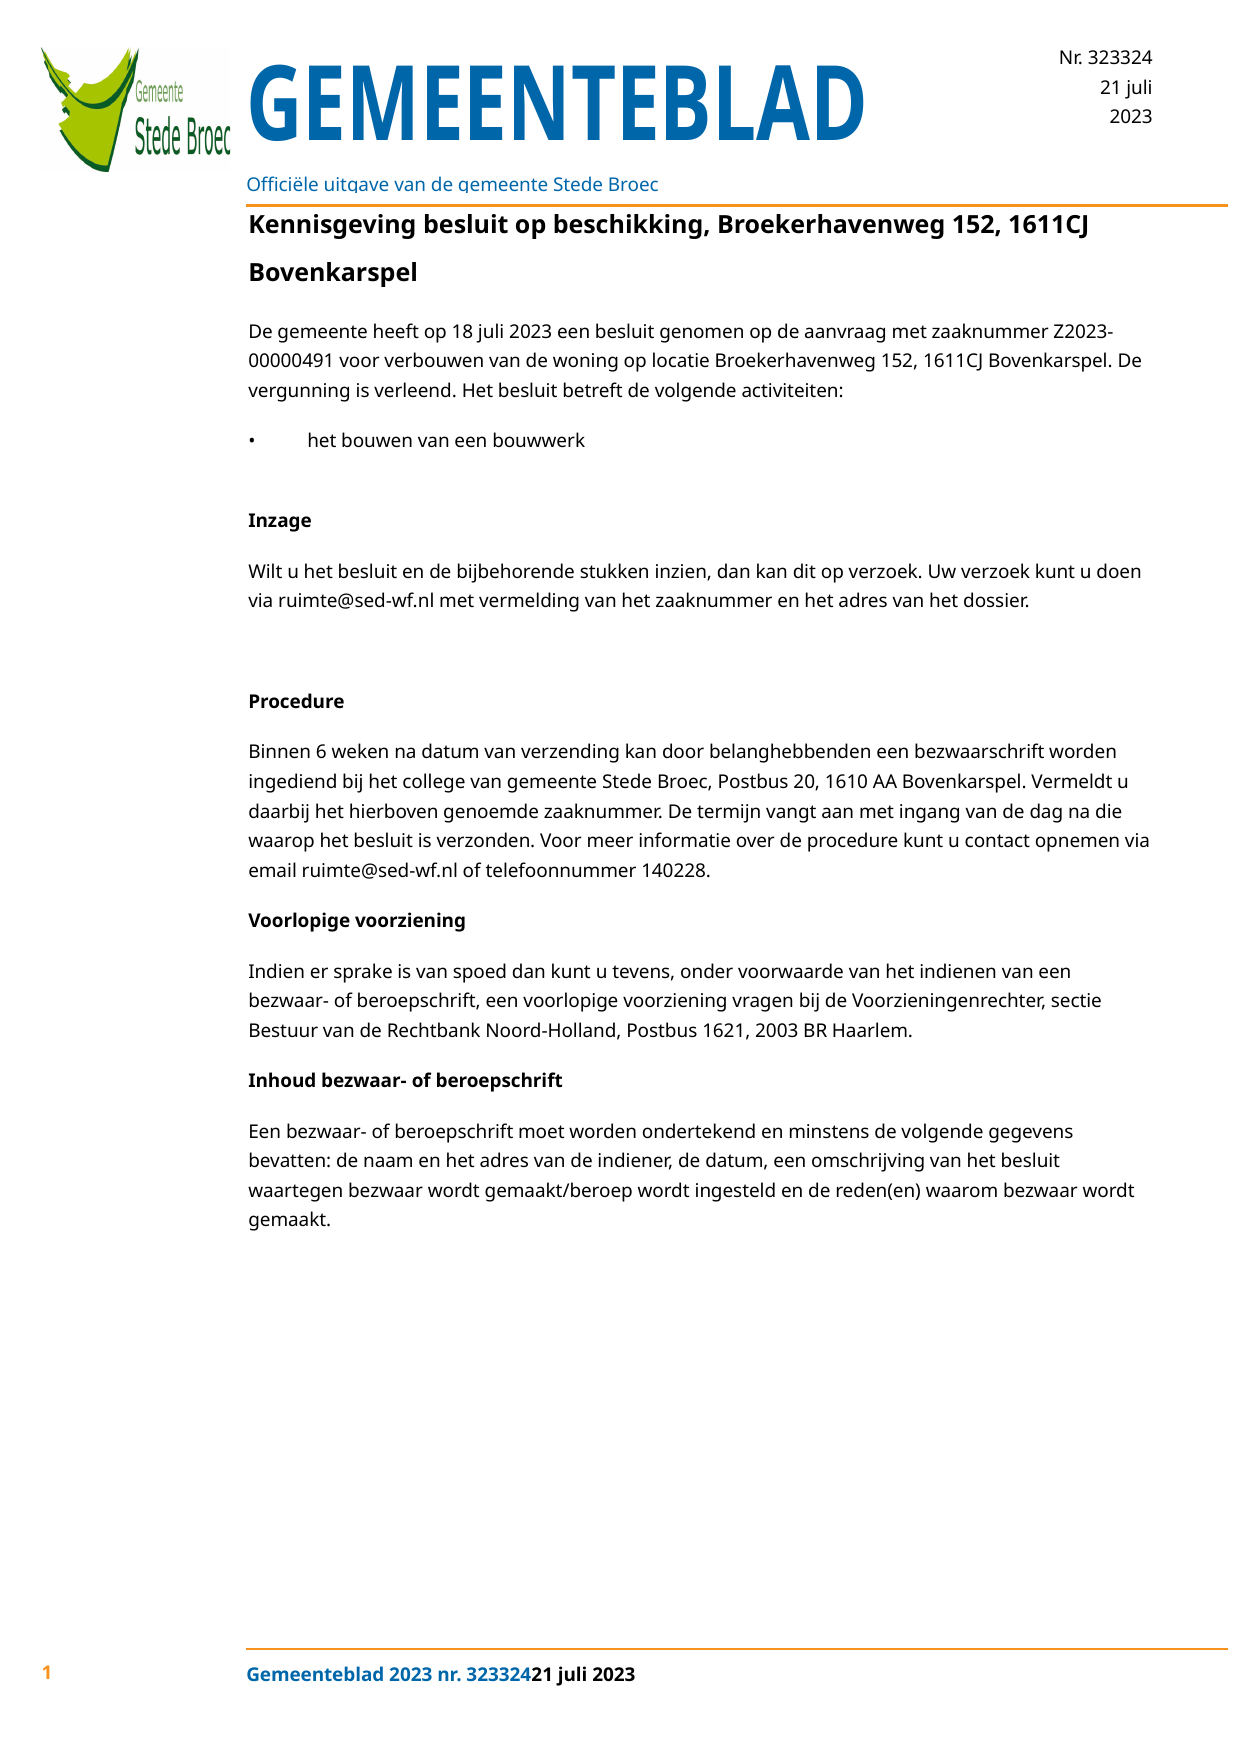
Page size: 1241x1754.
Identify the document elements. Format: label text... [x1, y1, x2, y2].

text Kennisgeving besluit op beschikking, Broekerhavenweg 152, 1611CJ Bovenkarspel [248, 207, 1152, 288]
list het bouwen van een bouwwerk [248, 427, 1152, 453]
text De gemeente heeft op 18 juli 2023 een besluit genomen op de aanvraag met zaaknummer Z2023-00000491 voor verbouwen van de woning op locatie Broekerhavenweg 152, 1611CJ Bovenkarspel. De vergunning is verleend. Het besluit betreft de volgende activiteiten: [248, 318, 1152, 403]
text Binnen 6 weken na datum van verzending kan door belanghebbenden een bezwaarschrift worden ingediend bij het college van gemeente Stede Broec, Postbus 20, 1610 AA Bovenkarspel. Vermeldt u daarbij het hierboven genoemde zaaknummer. De termijn vangt aan met ingang van de dag na die waarop het besluit is verzonden. Voor meer informatie over de procedure kunt u contact opnemen via email ruimte@sed-wf.nl of telefoonnummer 140228. [248, 739, 1152, 883]
text Voorlopige voorziening [248, 907, 1152, 933]
text Een bezwaar- of beroepschrift moet worden ondertekend en minstens de volgende gegevens bevatten: de naam en het adres van de indiener, de datum, een omschrijving van het besluit waartegen bezwaar wordt gemaakt/beroep wordt ingesteld en de reden(en) waarom bezwaar wordt gemaakt. [248, 1118, 1152, 1232]
text Procedure [248, 688, 1152, 714]
text Inzage [248, 507, 1152, 533]
text Indien er sprake is van spoed dan kunt u tevens, onder voorwaarde van het indienen van een bezwaar- of beroepschrift, een voorlopige voorziening vragen bij de Voorzieningenrechter, sectie Bestuur van de Rechtbank Noord-Holland, Postbus 1621, 2003 BR Haarlem. [248, 958, 1152, 1043]
text Wilt u het besluit en de bijbehorende stukken inzien, dan kan dit op verzoek. Uw verzoek kunt u doen via ruimte@sed-wf.nl met vermelding van het zaaknummer en het adres van het dossier. [248, 558, 1152, 613]
text Inhoud bezwaar- of beroepschrift [248, 1067, 1152, 1093]
picture [41, 47, 231, 172]
